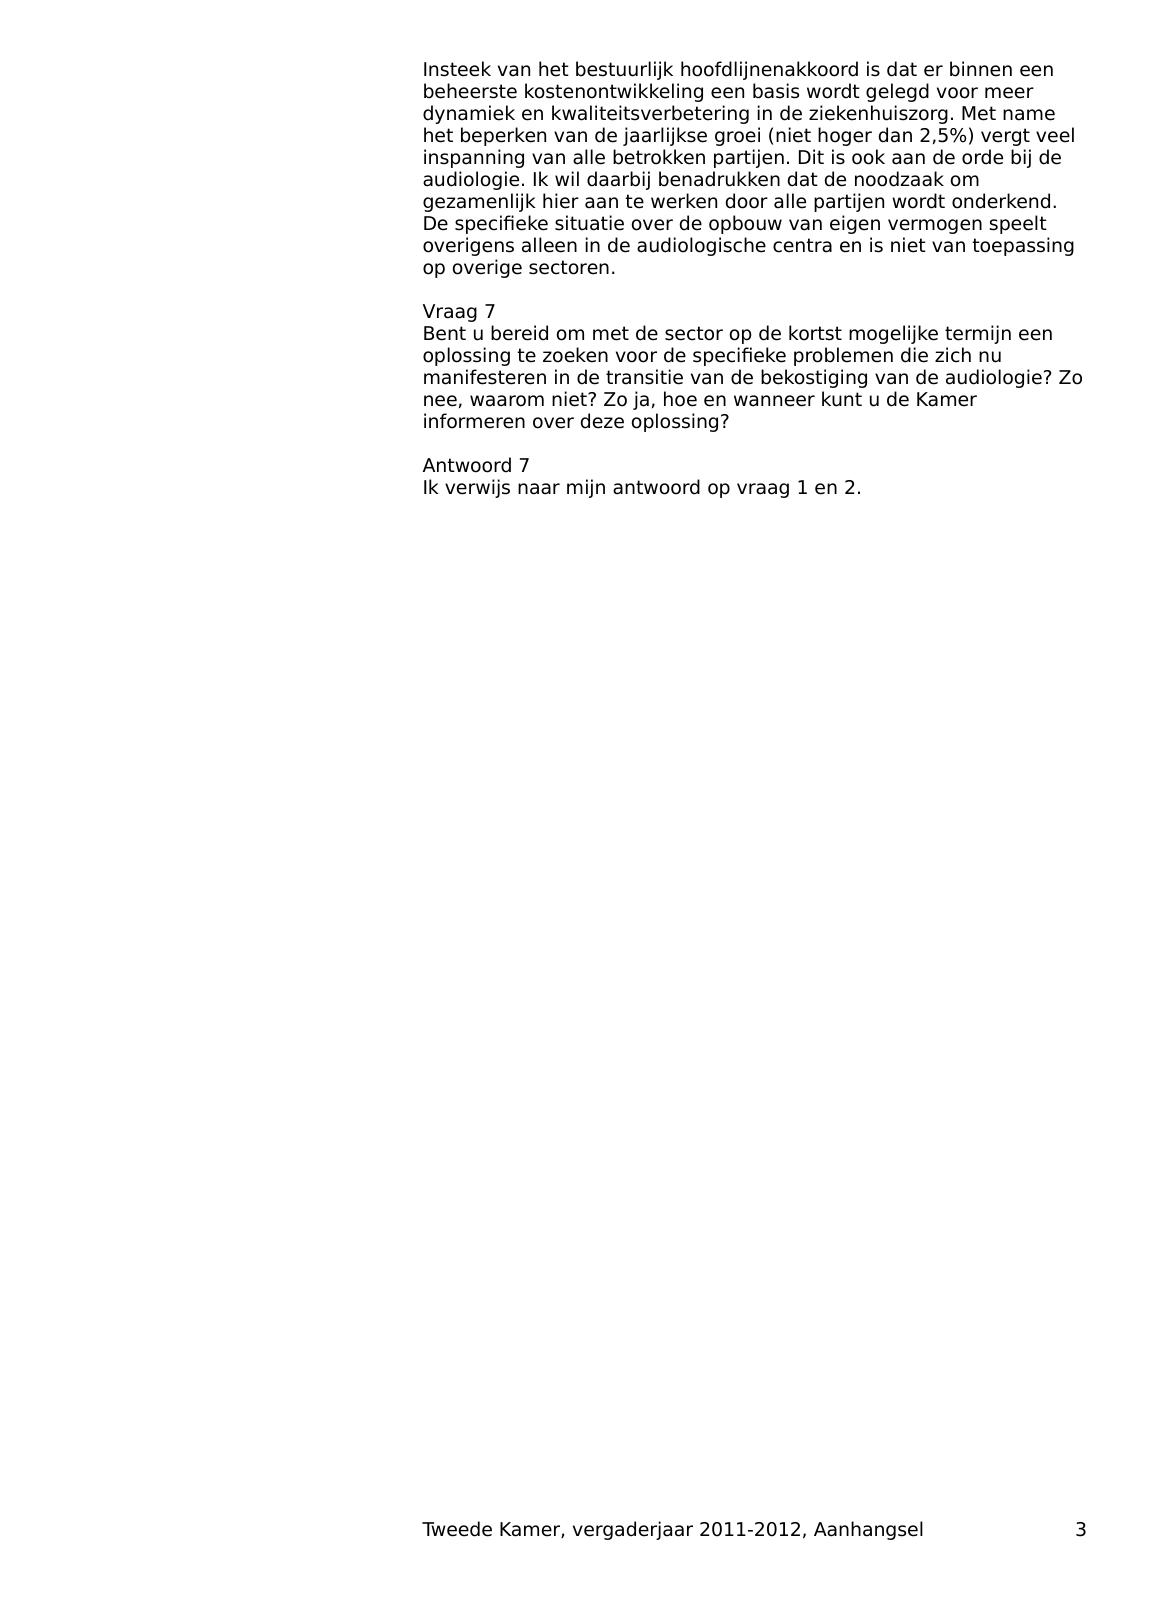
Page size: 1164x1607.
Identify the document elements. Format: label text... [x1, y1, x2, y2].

text Vraag 7 [422, 301, 1087, 323]
text Insteek van het bestuurlijk hoofdlijnenakkoord is dat er binnen een beheerste kostenontwikkeling een basis wordt gelegd voor meer dynamiek en kwaliteitsverbetering in de ziekenhuiszorg. Met name het beperken van de jaarlijkse groei (niet hoger dan 2,5%) vergt veel inspanning van alle betrokken partijen. Dit is ook aan de orde bij de audiologie. Ik wil daarbij benadrukken dat de noodzaak om gezamenlijk hier aan te werken door alle partijen wordt onderkend. De specifieke situatie over de opbouw van eigen vermogen speelt overigens alleen in de audiologische centra en is niet van toepassing op overige sectoren. [422, 59, 1087, 279]
text Antwoord 7 [422, 455, 1087, 477]
text Ik verwijs naar mijn antwoord op vraag 1 en 2. [422, 477, 1087, 499]
text Bent u bereid om met de sector op de kortst mogelijke termijn een oplossing te zoeken voor de specifieke problemen die zich nu manifesteren in de transitie van de bekostiging van de audiologie? Zo nee, waarom niet? Zo ja, hoe en wanneer kunt u de Kamer informeren over deze oplossing? [422, 323, 1087, 433]
